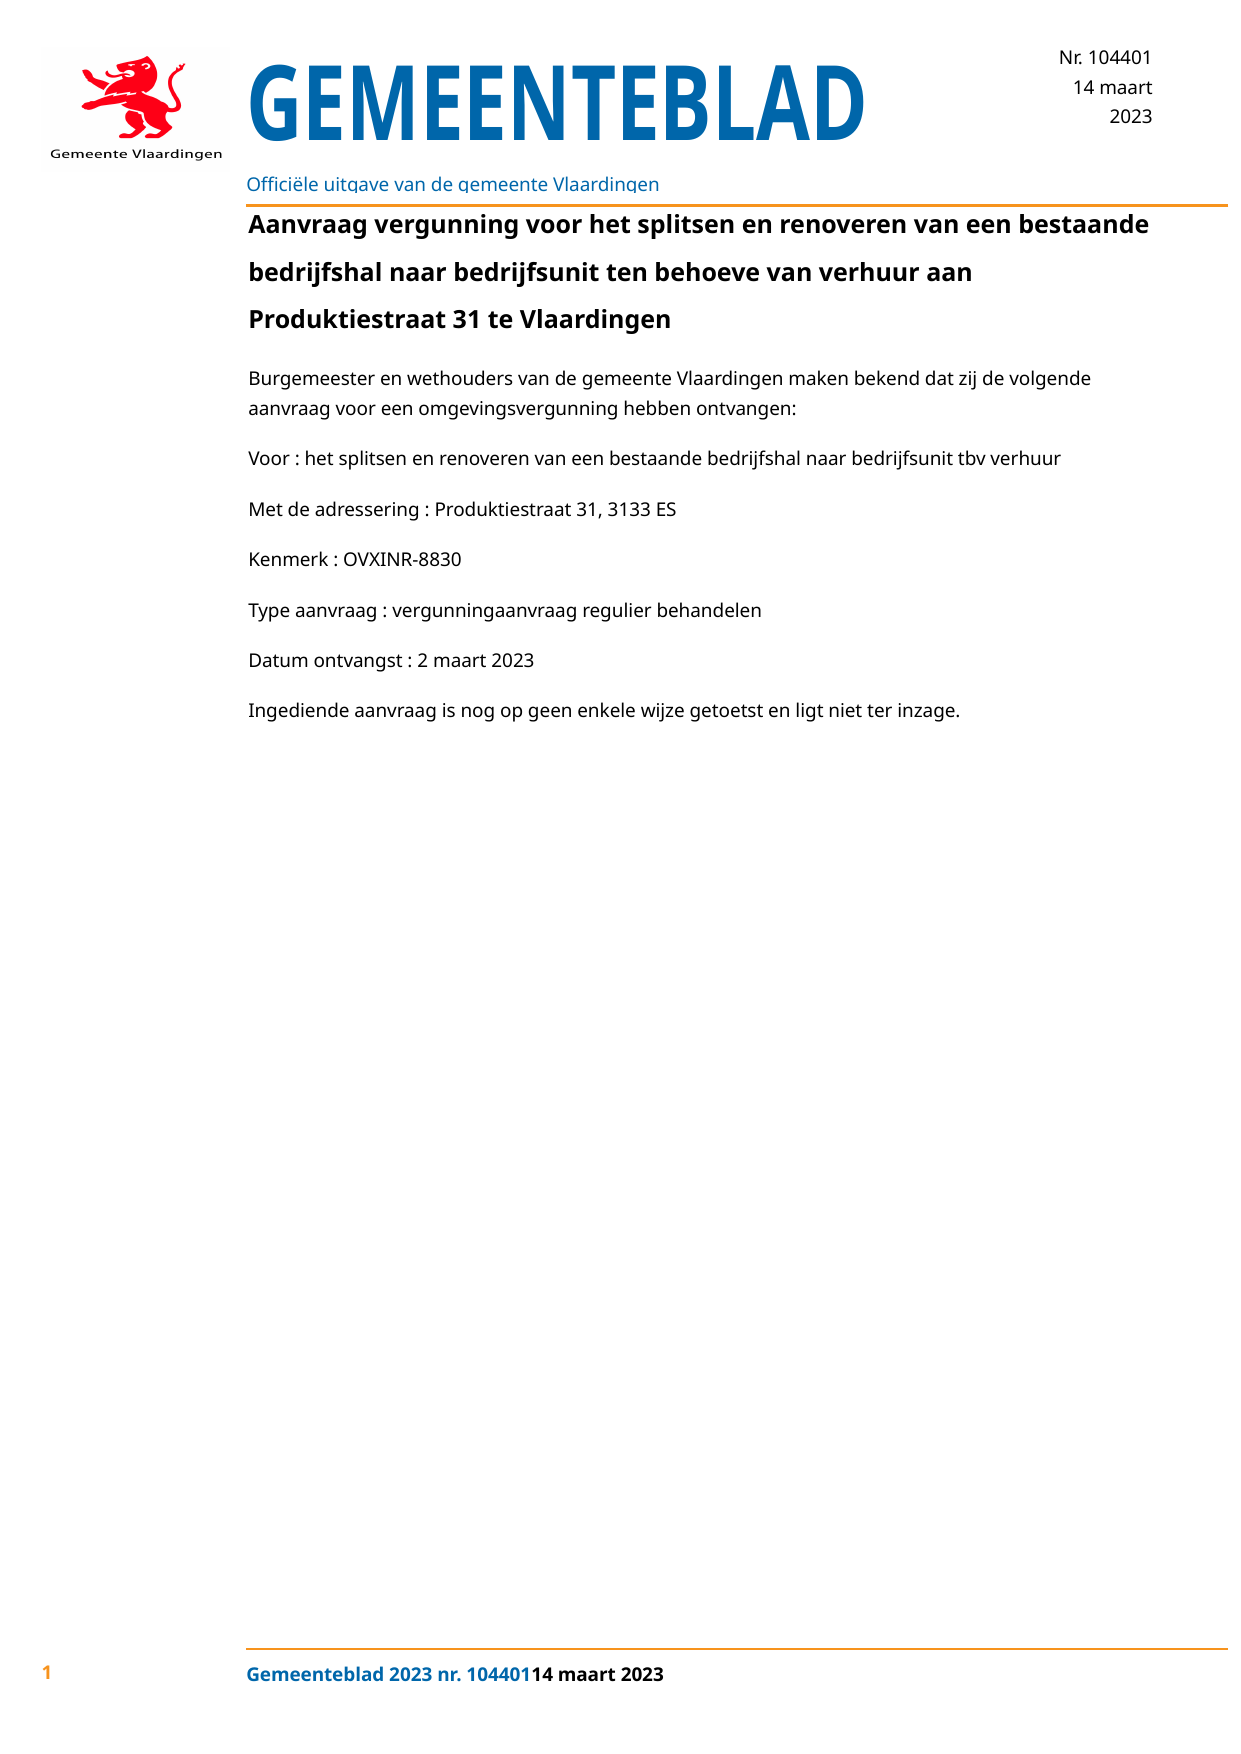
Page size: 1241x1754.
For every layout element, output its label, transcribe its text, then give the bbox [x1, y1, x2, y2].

text Datum ontvangst : 2 maart 2023 [248, 647, 1152, 673]
text Ingediende aanvraag is nog op geen enkele wijze getoetst en ligt niet ter inzage. [248, 698, 1152, 723]
text Voor : het splitsen en renoveren van een bestaande bedrijfshal naar bedrijfsunit tbv verhuur [248, 446, 1152, 471]
text Kenmerk : OVXINR-8830 [248, 546, 1152, 572]
text Aanvraag vergunning voor het splitsen en renoveren van een bestaande bedrijfshal naar bedrijfsunit ten behoeve van verhuur aan Produktiestraat 31 te Vlaardingen [248, 207, 1152, 336]
picture [41, 47, 231, 172]
text Burgemeester en wethouders van de gemeente Vlaardingen maken bekend dat zij de volgende aanvraag voor een omgevingsvergunning hebben ontvangen: [248, 366, 1152, 421]
text Met de adressering : Produktiestraat 31, 3133 ES [248, 496, 1152, 522]
text Type aanvraag : vergunningaanvraag regulier behandelen [248, 597, 1152, 622]
